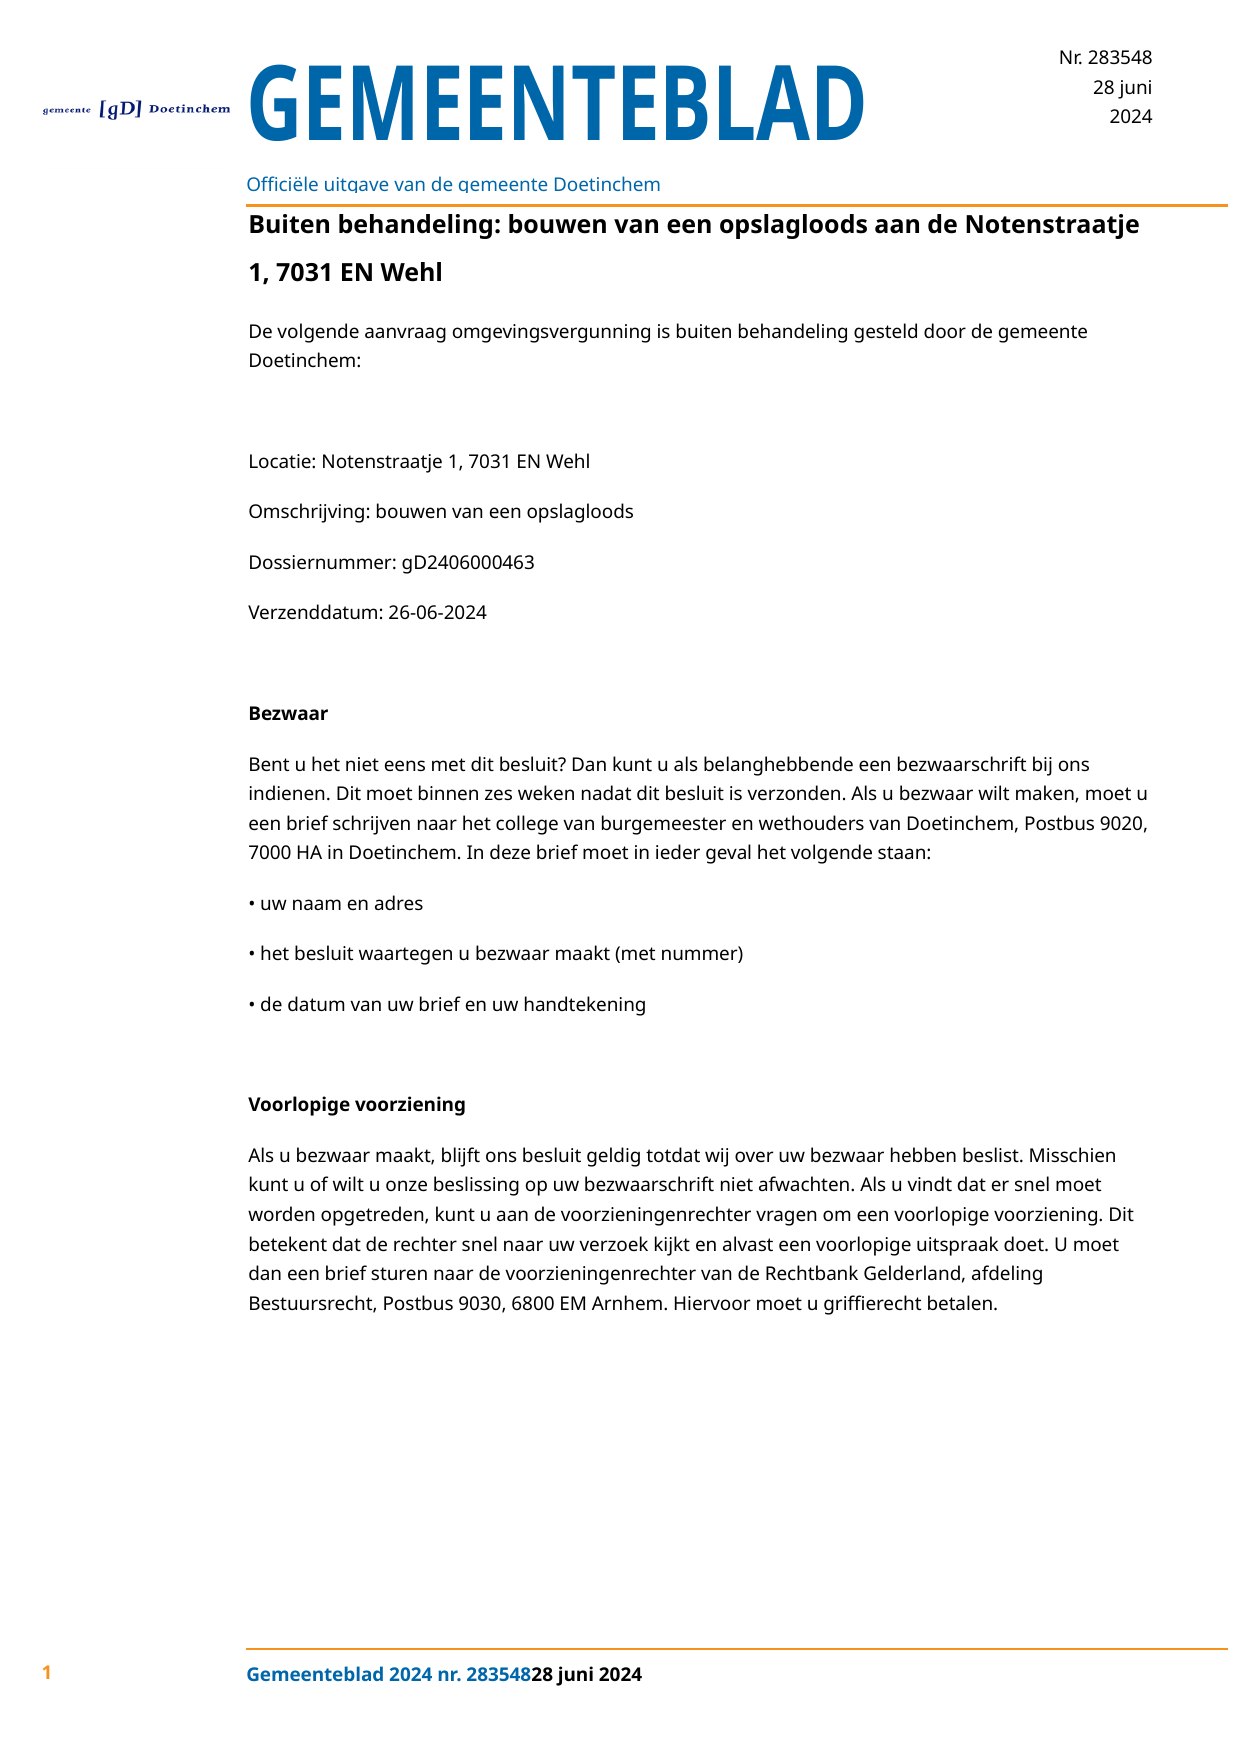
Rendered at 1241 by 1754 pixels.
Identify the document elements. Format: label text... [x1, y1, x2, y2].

text Als u bezwaar maakt, blijft ons besluit geldig totdat wij over uw bezwaar hebben beslist. Misschien kunt u of wilt u onze beslissing op uw bezwaarschrift niet afwachten. Als u vindt dat er snel moet worden opgetreden, kunt u aan de voorzieningenrechter vragen om een voorlopige voorziening. Dit betekent dat de rechter snel naar uw verzoek kijkt en alvast een voorlopige uitspraak doet. U moet dan een brief sturen naar de voorzieningenrechter van de Rechtbank Gelderland, afdeling Bestuursrecht, Postbus 9030, 6800 EM Arnhem. Hiervoor moet u griffierecht betalen. [248, 1142, 1152, 1316]
text Dossiernummer: gD2406000463 [248, 549, 1152, 575]
text De volgende aanvraag omgevingsvergunning is buiten behandeling gesteld door de gemeente Doetinchem: [248, 318, 1152, 373]
text • het besluit waartegen u bezwaar maakt (met nummer) [248, 940, 1152, 966]
text • de datum van uw brief en uw handtekening [248, 991, 1152, 1017]
text Bent u het niet eens met dit besluit? Dan kunt u als belanghebbende een bezwaarschrift bij ons indienen. Dit moet binnen zes weken nadat dit besluit is verzonden. Als u bezwaar wilt maken, moet u een brief schrijven naar het college van burgemeester en wethouders van Doetinchem, Postbus 9020, 7000 HA in Doetinchem. In deze brief moet in ieder geval het volgende staan: [248, 751, 1152, 865]
text Omschrijving: bouwen van een opslagloods [248, 499, 1152, 524]
picture [41, 47, 231, 172]
text Bezwaar [248, 700, 1152, 726]
text Voorlopige voorziening [248, 1092, 1152, 1117]
text Verzenddatum: 26-06-2024 [248, 599, 1152, 625]
text • uw naam en adres [248, 890, 1152, 916]
text Locatie: Notenstraatje 1, 7031 EN Wehl [248, 448, 1152, 474]
text Buiten behandeling: bouwen van een opslagloods aan de Notenstraatje 1, 7031 EN Wehl [248, 207, 1152, 288]
